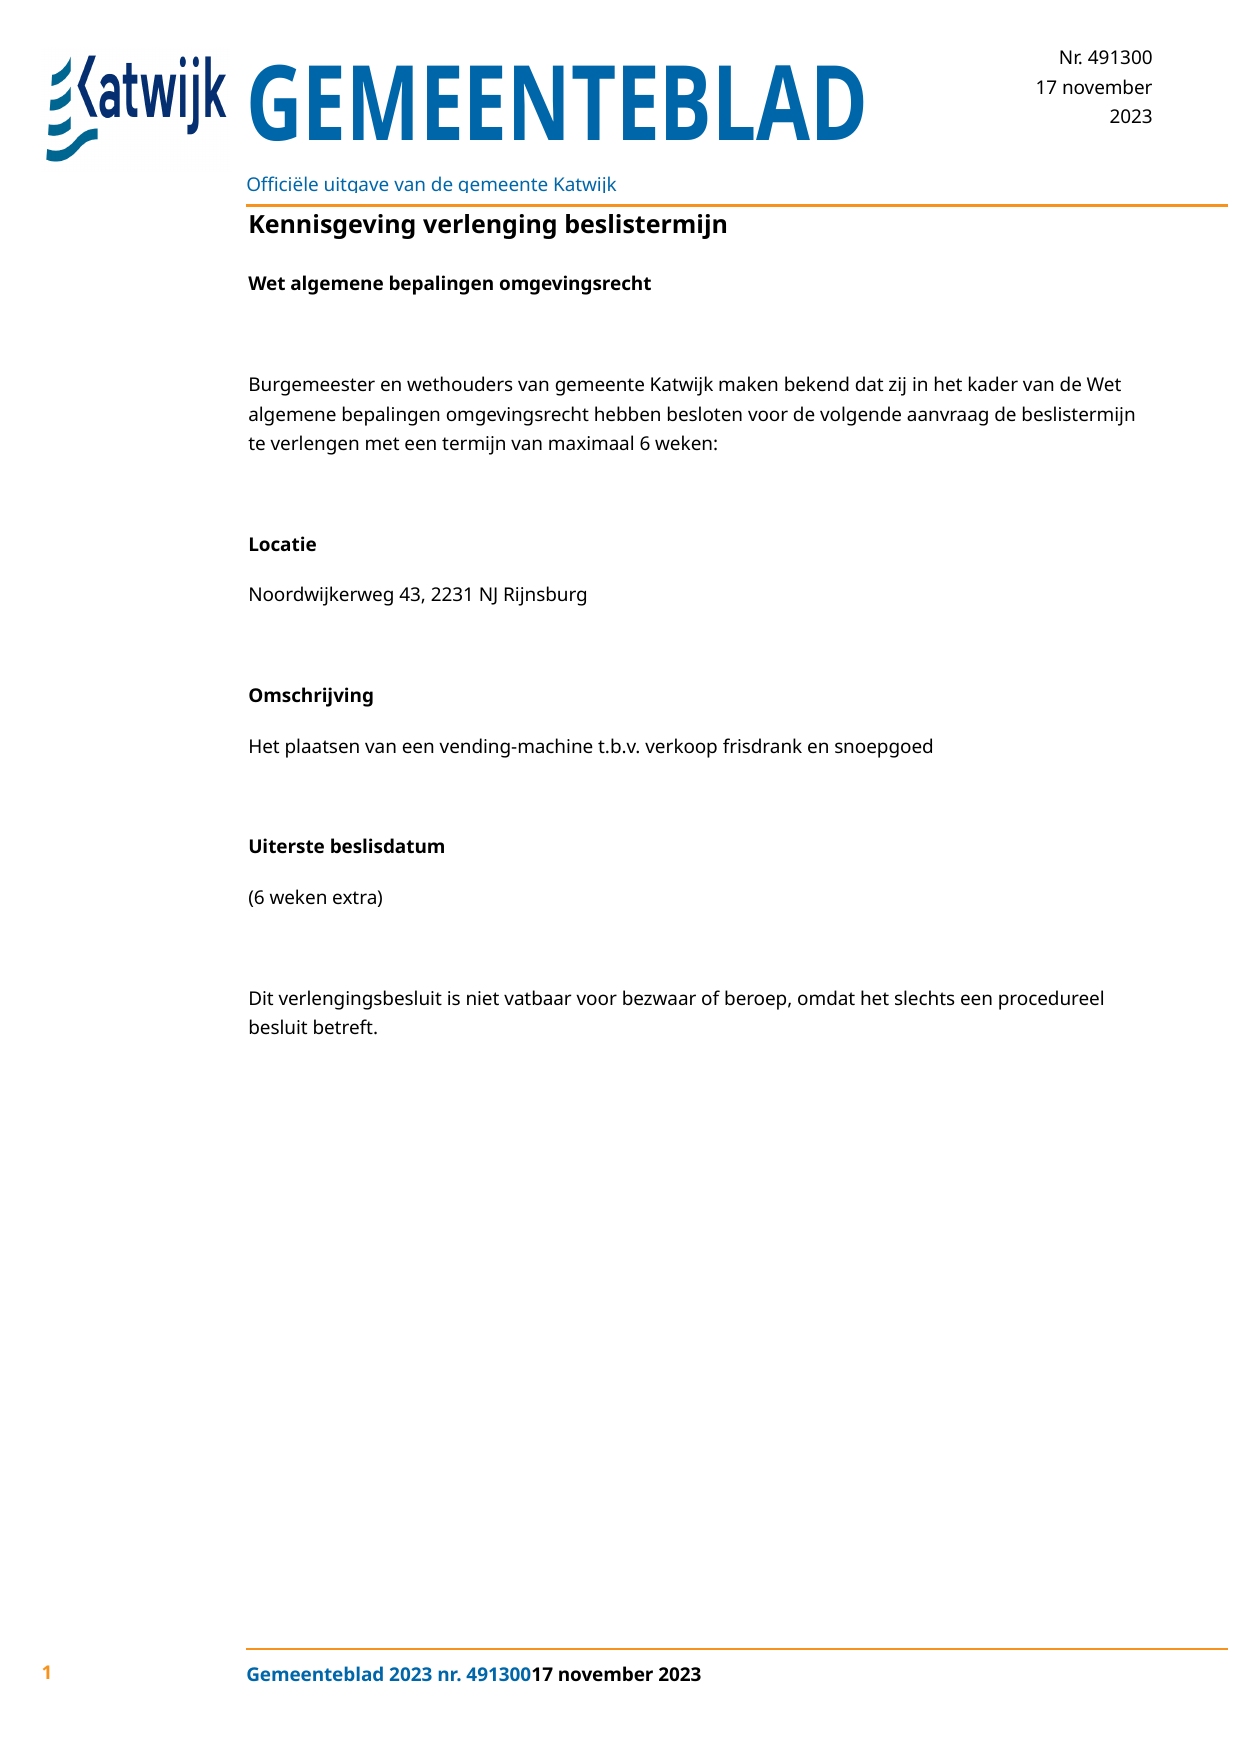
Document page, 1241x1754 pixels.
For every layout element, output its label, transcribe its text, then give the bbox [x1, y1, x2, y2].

text Noordwijkerweg 43, 2231 NJ Rijnsburg [248, 582, 1152, 607]
text Wet algemene bepalingen omgevingsrecht [248, 270, 1152, 296]
text (6 weken extra) [248, 884, 1152, 910]
text Burgemeester en wethouders van gemeente Katwijk maken bekend dat zij in het kader van de Wet algemene bepalingen omgevingsrecht hebben besloten voor de volgende aanvraag de beslistermijn te verlengen met een termijn van maximaal 6 weken: [248, 371, 1152, 456]
text Locatie [248, 531, 1152, 557]
text Dit verlengingsbesluit is niet vatbaar voor bezwaar of beroep, omdat het slechts een procedureel besluit betreft. [248, 985, 1152, 1040]
text Uiterste beslisdatum [248, 834, 1152, 859]
picture [41, 47, 231, 172]
text Omschrijving [248, 682, 1152, 708]
text Het plaatsen van een vending-machine t.b.v. verkoop frisdrank en snoepgoed [248, 733, 1152, 758]
text Kennisgeving verlenging beslistermijn [248, 207, 1152, 241]
